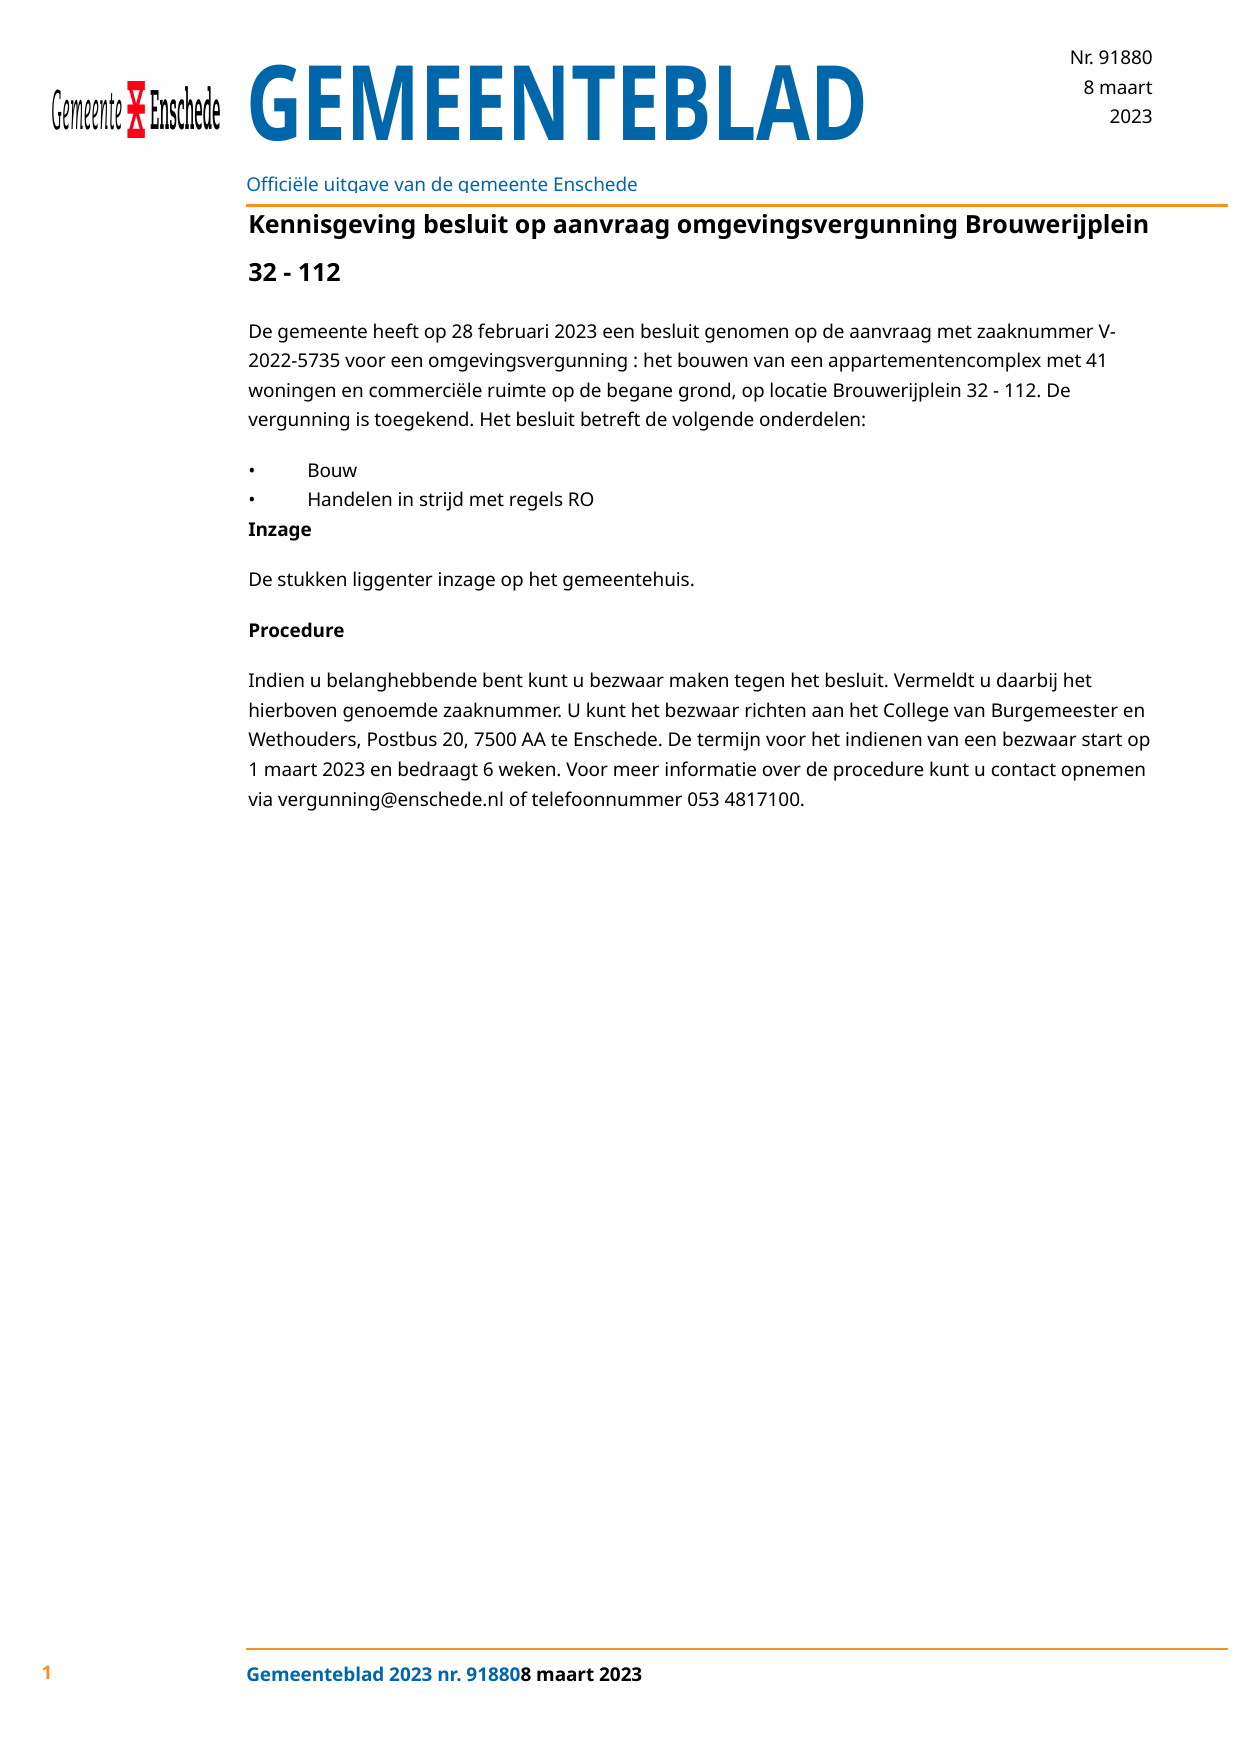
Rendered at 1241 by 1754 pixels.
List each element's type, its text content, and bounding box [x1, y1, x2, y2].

picture [41, 47, 231, 172]
text Inzage [248, 516, 1152, 542]
text De stukken liggenter inzage op het gemeentehuis. [248, 567, 1152, 592]
text Kennisgeving besluit op aanvraag omgevingsvergunning Brouwerijplein 32 - 112 [248, 207, 1152, 288]
text Indien u belanghebbende bent kunt u bezwaar maken tegen het besluit. Vermeldt u daarbij het hierboven genoemde zaaknummer. U kunt het bezwaar richten aan het College van Burgemees­ter en Wethouders, Postbus 20, 7500 AA te Enschede. De termijn voor het indienen van een bezwaar start op 1 maart 2023 en bedraagt 6 weken. Voor meer informatie over de procedure kunt u contact opnemen via vergunning@enschede.nl of telefoonnummer 053 4817100. [248, 667, 1152, 812]
list Handelen in strijd met regels RO [248, 487, 1152, 512]
list Bouw [248, 457, 1152, 483]
text Procedure [248, 617, 1152, 643]
text De gemeente heeft op 28 februari 2023 een besluit genomen op de aanvraag met zaaknummer V-2022-5735 voor een omgevingsvergunning : het bouwen van een appartementencomplex met 41 woningen en commerciële ruimte op de begane grond, op locatie Brouwerijplein 32 - 112. De vergunning is toegekend. Het besluit betreft de volgende onderdelen: [248, 318, 1152, 432]
